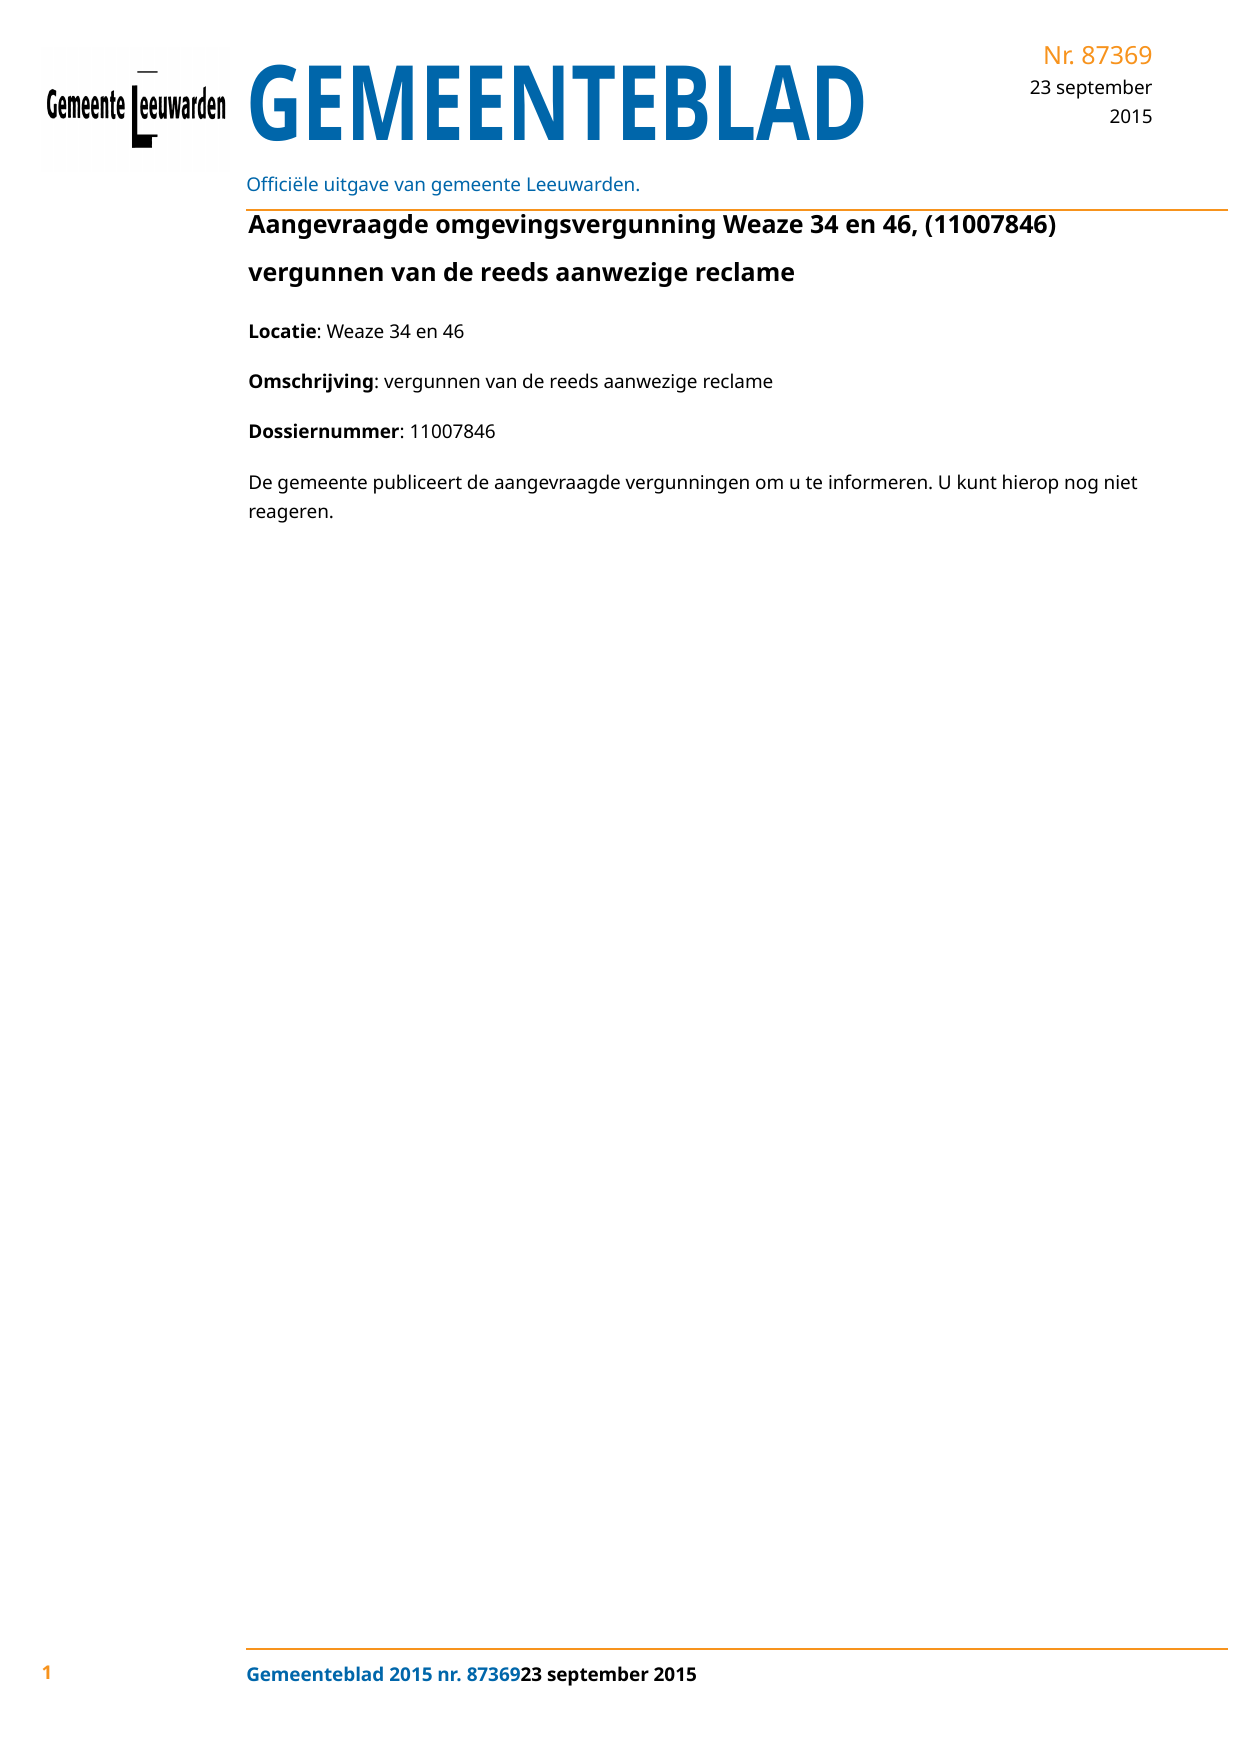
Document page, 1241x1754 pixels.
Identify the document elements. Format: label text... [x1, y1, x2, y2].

text Aangevraagde omgevingsvergunning Weaze 34 en 46, (11007846) vergunnen van de reeds aanwezige reclame [248, 211, 1152, 288]
text Locatie: Weaze 34 en 46 [248, 318, 1152, 344]
text Omschrijving: vergunnen van de reeds aanwezige reclame [248, 368, 1152, 394]
text Dossiernummer: 11007846 [248, 419, 1152, 444]
text De gemeente publiceert de aangevraagde vergunningen om u te informeren. U kunt hierop nog niet reageren. [248, 469, 1152, 524]
picture [41, 47, 231, 172]
